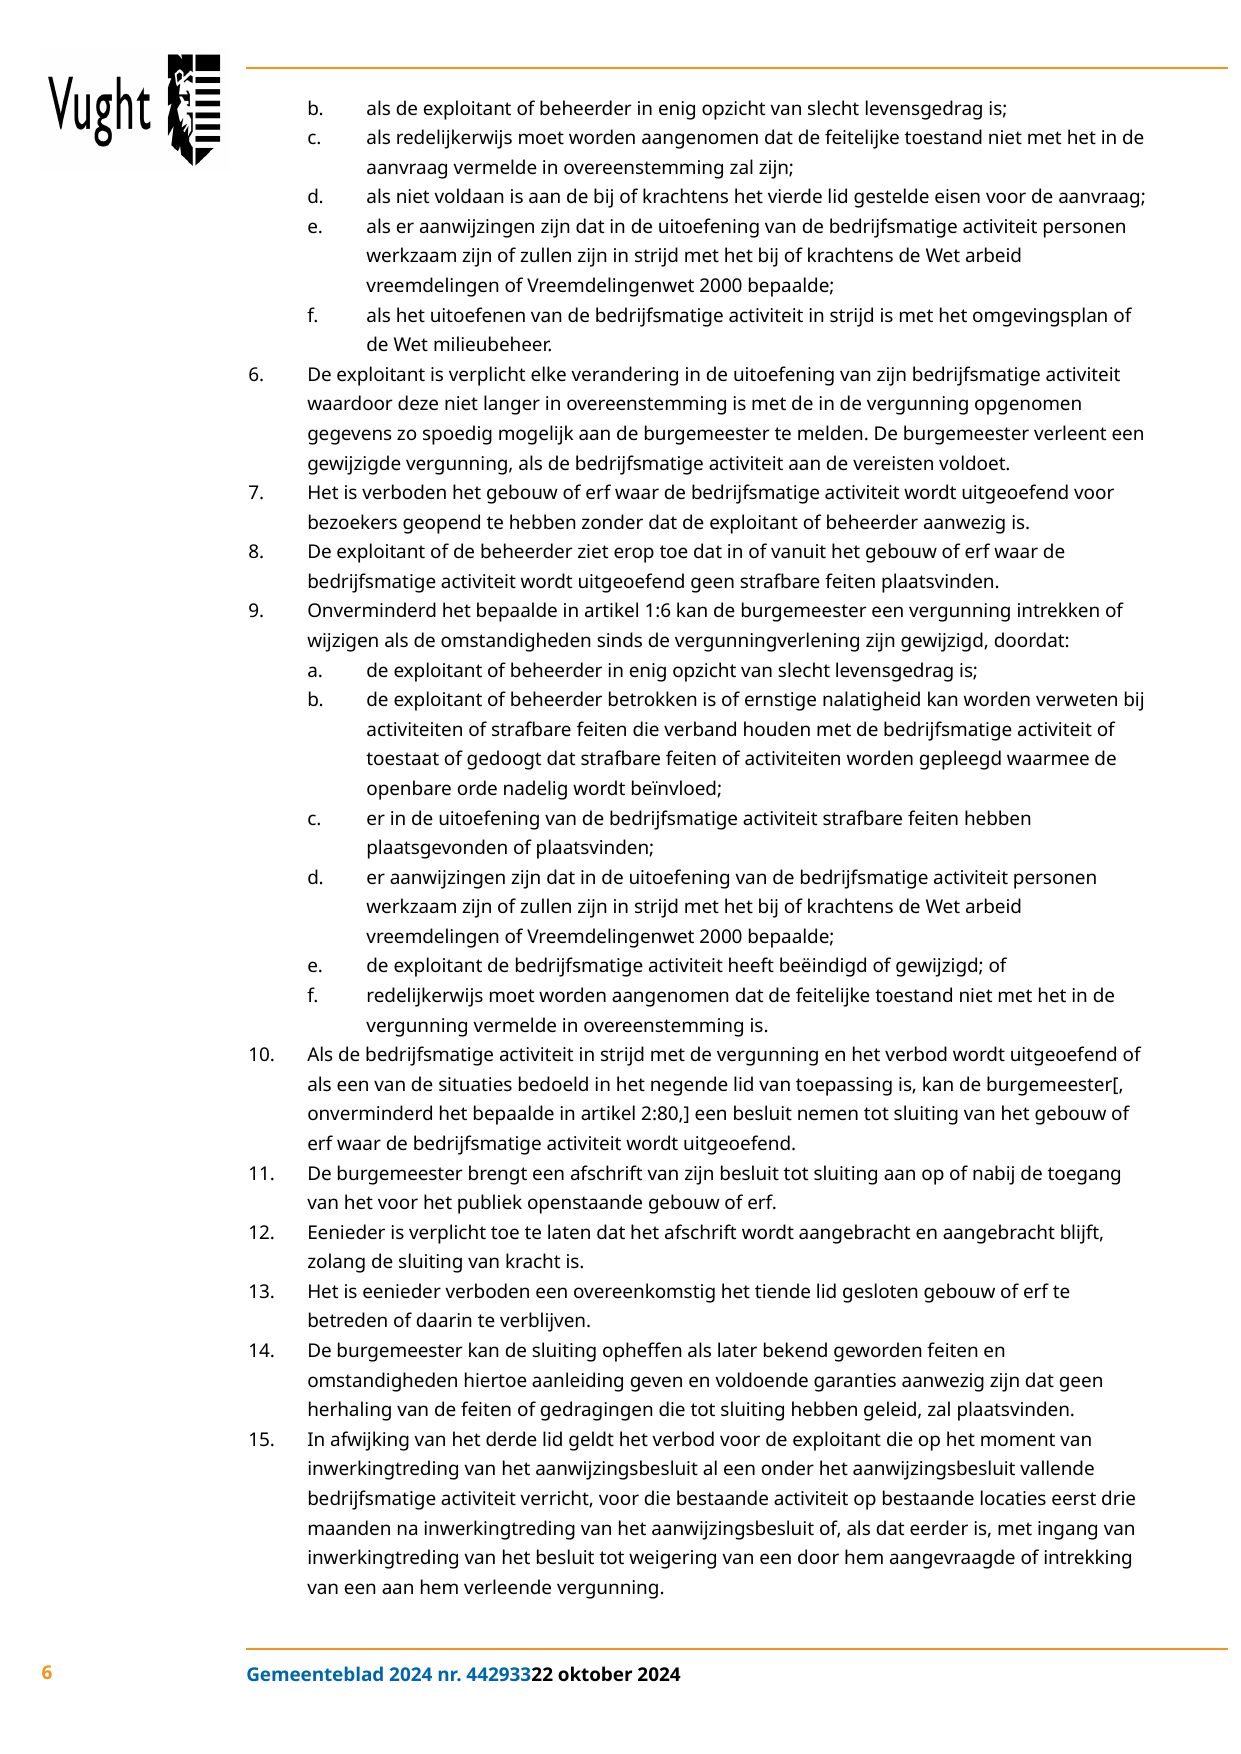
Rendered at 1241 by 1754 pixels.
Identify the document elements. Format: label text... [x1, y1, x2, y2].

picture [41, 47, 231, 172]
list De burgemeester brengt een afschrift van zijn besluit tot sluiting aan op of nabij de toegang van het voor het publiek openstaande gebouw of erf. [248, 1160, 1152, 1215]
list redelijkerwijs moet worden aangenomen dat de feitelijke toestand niet met het in de vergunning vermelde in overeenstemming is. [307, 982, 1152, 1038]
list als het uitoefenen van de bedrijfsmatige activiteit in strijd is met het omgevingsplan of de Wet milieubeheer. [307, 302, 1152, 357]
list De burgemeester kan de sluiting opheffen als later bekend geworden feiten en omstandigheden hiertoe aanleiding geven en voldoende garanties aanwezig zijn dat geen herhaling van de feiten of gedragingen die tot sluiting hebben geleid, zal plaatsvinden. [248, 1337, 1152, 1422]
list De exploitant of de beheerder ziet erop toe dat in of vanuit het gebouw of erf waar de bedrijfsmatige activiteit wordt uitgeoefend geen strafbare feiten plaatsvinden. [248, 538, 1152, 594]
list er aanwijzingen zijn dat in de uitoefening van de bedrijfsmatige activiteit personen werkzaam zijn of zullen zijn in strijd met het bij of krachtens de Wet arbeid vreemdelingen of Vreemdelingenwet 2000 bepaalde; [307, 864, 1152, 949]
list de exploitant of beheerder betrokken is of ernstige nalatigheid kan worden verweten bij activiteiten of strafbare feiten die verband houden met de bedrijfsmatige activiteit of toestaat of gedoogt dat strafbare feiten of activiteiten worden gepleegd waarmee de openbare orde nadelig wordt beïnvloed; [307, 686, 1152, 801]
list als de exploitant of beheerder in enig opzicht van slecht levensgedrag is; [307, 95, 1152, 121]
list er in de uitoefening van de bedrijfsmatige activiteit strafbare feiten hebben plaatsgevonden of plaatsvinden; [307, 805, 1152, 860]
list als niet voldaan is aan de bij of krachtens het vierde lid gestelde eisen voor de aanvraag; [307, 183, 1152, 209]
list Het is eenieder verboden een overeenkomstig het tiende lid gesloten gebouw of erf te betreden of daarin te verblijven. [248, 1278, 1152, 1333]
list als er aanwijzingen zijn dat in de uitoefening van de bedrijfsmatige activiteit personen werkzaam zijn of zullen zijn in strijd met het bij of krachtens de Wet arbeid vreemdelingen of Vreemdelingenwet 2000 bepaalde; [307, 213, 1152, 298]
list als redelijkerwijs moet worden aangenomen dat de feitelijke toestand niet met het in de aanvraag vermelde in overeenstemming zal zijn; [307, 124, 1152, 180]
list Eenieder is verplicht toe te laten dat het afschrift wordt aangebracht en aangebracht blijft, zolang de sluiting van kracht is. [248, 1219, 1152, 1274]
list de exploitant of beheerder in enig opzicht van slecht levensgedrag is; [307, 657, 1152, 683]
list Als de bedrijfsmatige activiteit in strijd met de vergunning en het verbod wordt uitgeoefend of als een van de situaties bedoeld in het negende lid van toepassing is, kan de burgemeester[, onverminderd het bepaalde in artikel 2:80,] een besluit nemen tot sluiting van het gebouw of erf waar de bedrijfsmatige activiteit wordt uitgeoefend. [248, 1041, 1152, 1156]
list Het is verboden het gebouw of erf waar de bedrijfsmatige activiteit wordt uitgeoefend voor bezoekers geopend te hebben zonder dat de exploitant of beheerder aanwezig is. [248, 479, 1152, 535]
list de exploitant de bedrijfsmatige activiteit heeft beëindigd of gewijzigd; of [307, 953, 1152, 978]
list In afwijking van het derde lid geldt het verbod voor de exploitant die op het moment van inwerkingtreding van het aanwijzingsbesluit al een onder het aanwijzingsbesluit vallende bedrijfsmatige activiteit verricht, voor die bestaande activiteit op bestaande locaties eerst drie maanden na inwerkingtreding van het aanwijzingsbesluit of, als dat eerder is, met ingang van inwerkingtreding van het besluit tot weigering van een door hem aangevraagde of intrekking van een aan hem verleende vergunning. [248, 1426, 1152, 1600]
list De exploitant is verplicht elke verandering in de uitoefening van zijn bedrijfsmatige activiteit waardoor deze niet langer in overeenstemming is met de in de vergunning opgenomen gegevens zo spoedig mogelijk aan de burgemeester te melden. De burgemeester verleent een gewijzigde vergunning, als de bedrijfsmatige activiteit aan de vereisten voldoet. [248, 361, 1152, 476]
list Onverminderd het bepaalde in artikel 1:6 kan de burgemeester een vergunning intrekken of wijzigen als de omstandigheden sinds de vergunningverlening zijn gewijzigd, doordat: [248, 598, 1152, 653]
